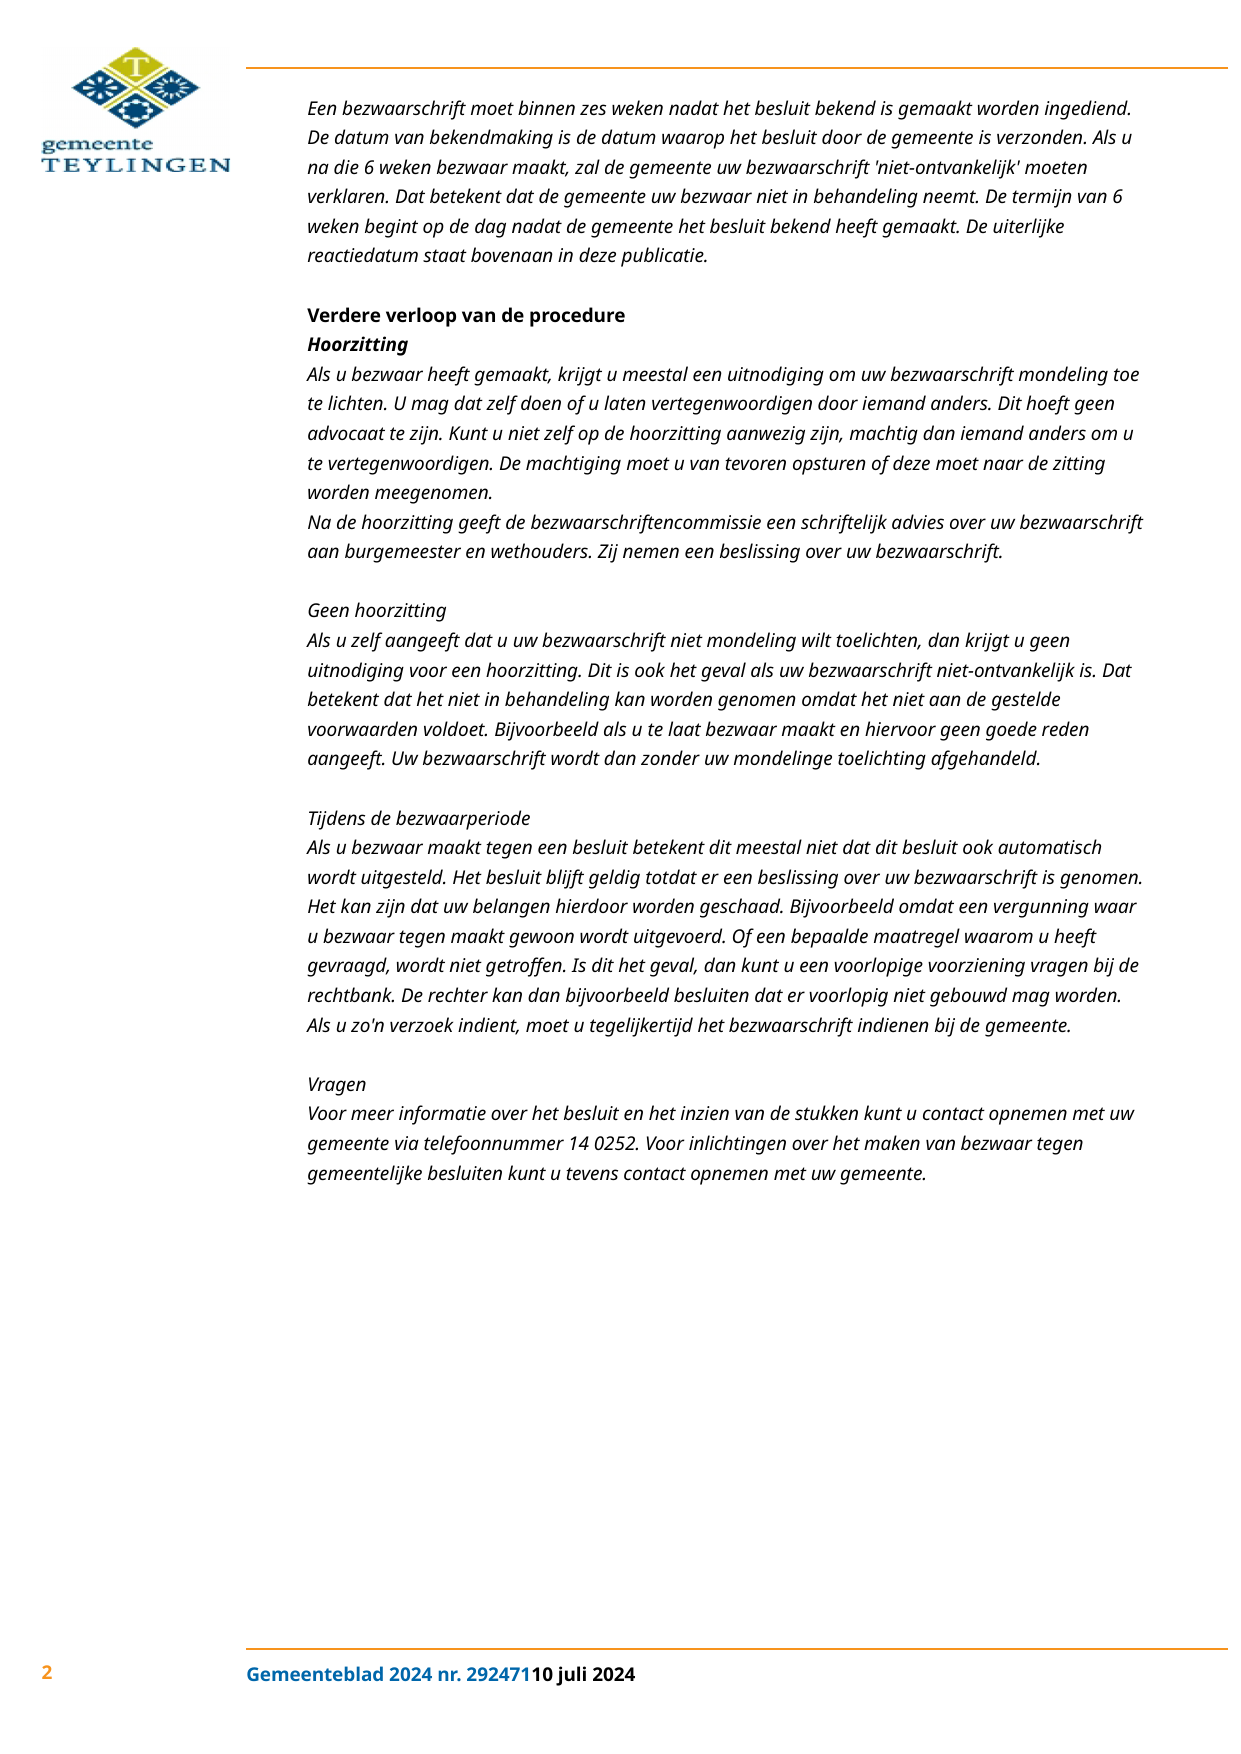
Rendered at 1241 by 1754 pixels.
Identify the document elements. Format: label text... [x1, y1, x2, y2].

list Als u zelf aangeeft dat u uw bezwaarschrift niet mondeling wilt toelichten, dan krijgt u geen uitnodiging voor een hoorzitting. Dit is ook het geval als uw bezwaarschrift niet-ontvankelijk is. Dat betekent dat het niet in behandeling kan worden genomen omdat het niet aan de gestelde voorwaarden voldoet. Bijvoorbeeld als u te laat bezwaar maakt en hiervoor geen goede reden aangeeft. Uw bezwaarschrift wordt dan zonder uw mondelinge toelichting afgehandeld. [248, 627, 1152, 771]
list Tijdens de bezwaarperiode [248, 805, 1152, 831]
list Voor meer informatie over het besluit en het inzien van de stukken kunt u contact opnemen met uw gemeente via telefoonnummer 14 0252. Voor inlichtingen over het maken van bezwaar tegen gemeentelijke besluiten kunt u tevens contact opnemen met uw gemeente. [248, 1101, 1152, 1186]
list Hoorzitting [248, 331, 1152, 357]
picture [41, 47, 231, 172]
list Vragen [248, 1071, 1152, 1097]
list Als u bezwaar maakt tegen een besluit betekent dit meestal niet dat dit besluit ook automatisch wordt uitgesteld. Het besluit blijft geldig totdat er een beslissing over uw bezwaarschrift is genomen. Het kan zijn dat uw belangen hierdoor worden geschaad. Bijvoorbeeld omdat een vergunning waar u bezwaar tegen maakt gewoon wordt uitgevoerd. Of een bepaalde maatregel waarom u heeft gevraagd, wordt niet getroffen. Is dit het geval, dan kunt u een voorlopige voorziening vragen bij de rechtbank. De rechter kan dan bijvoorbeeld besluiten dat er voorlopig niet gebouwd mag worden. Als u zo'n verzoek indient, moet u tegelijkertijd het bezwaarschrift indienen bij de gemeente. [248, 834, 1152, 1038]
list Geen hoorzitting [248, 598, 1152, 623]
list Verdere verloop van de procedure [248, 302, 1152, 328]
list Na de hoorzitting geeft de bezwaarschriftencommissie een schriftelijk advies over uw bezwaarschrift aan burgemeester en wethouders. Zij nemen een beslissing over uw bezwaarschrift. [248, 509, 1152, 564]
list Als u bezwaar heeft gemaakt, krijgt u meestal een uitnodiging om uw bezwaarschrift mondeling toe te lichten. U mag dat zelf doen of u laten vertegenwoordigen door iemand anders. Dit hoeft geen advocaat te zijn. Kunt u niet zelf op de hoorzitting aanwezig zijn, machtig dan iemand anders om u te vertegenwoordigen. De machtiging moet u van tevoren opsturen of deze moet naar de zitting worden meegenomen. [248, 361, 1152, 505]
list Een bezwaarschrift moet binnen zes weken nadat het besluit bekend is gemaakt worden ingediend. De datum van bekendmaking is de datum waarop het besluit door de gemeente is verzonden. Als u na die 6 weken bezwaar maakt, zal de gemeente uw bezwaarschrift 'niet-ontvankelijk' moeten verklaren. Dat betekent dat de gemeente uw bezwaar niet in behandeling neemt. De termijn van 6 weken begint op de dag nadat de gemeente het besluit bekend heeft gemaakt. De uiterlijke reactiedatum staat bovenaan in deze publicatie. [248, 95, 1152, 268]
